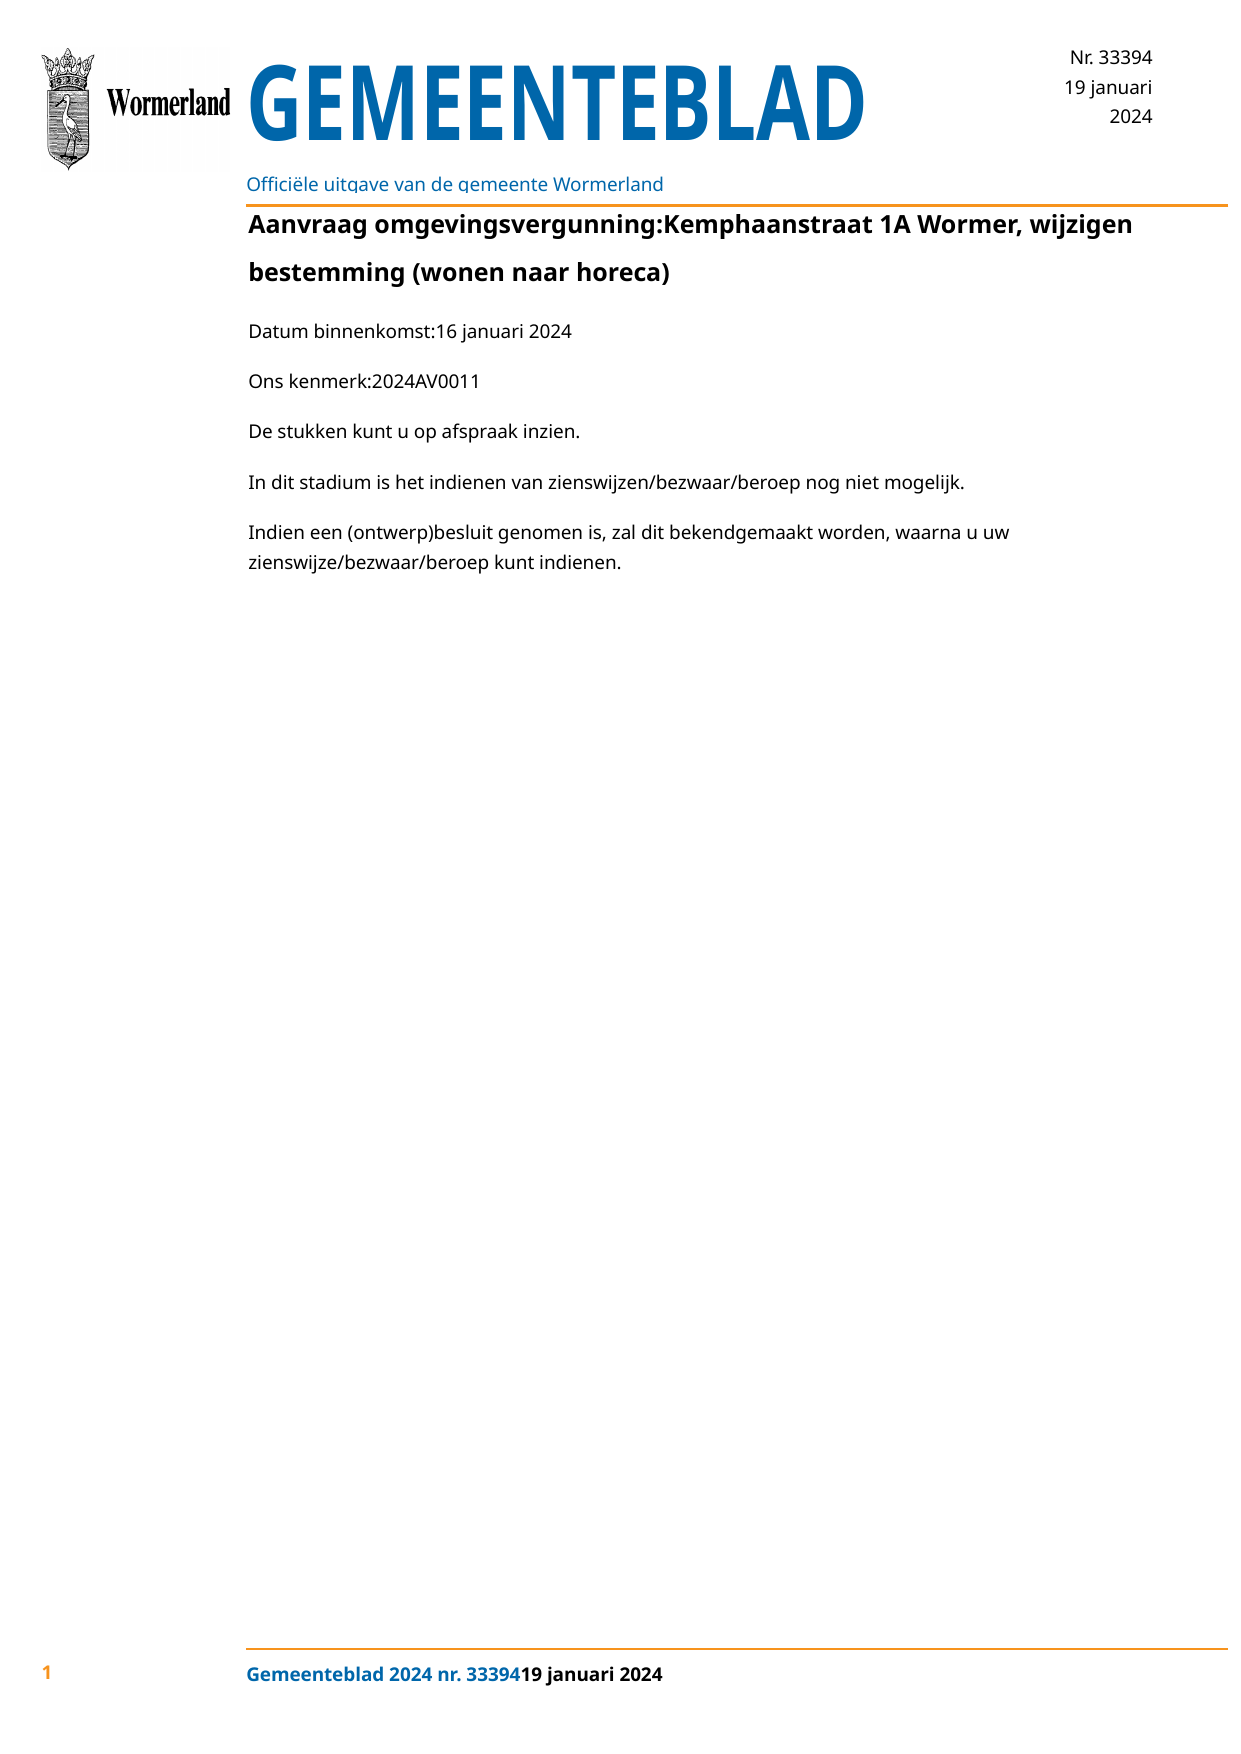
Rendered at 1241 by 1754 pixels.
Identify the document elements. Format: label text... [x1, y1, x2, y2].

picture [41, 47, 231, 172]
text Aanvraag omgevingsvergunning:Kemphaanstraat 1A Wormer, wijzigen bestemming (wonen naar horeca) [248, 207, 1152, 288]
text Indien een (ontwerp)besluit genomen is, zal dit bekendgemaakt worden, waarna u uw zienswijze/bezwaar/beroep kunt indienen. [248, 519, 1152, 575]
text Ons kenmerk:2024AV0011 [248, 368, 1152, 394]
text Datum binnenkomst:16 januari 2024 [248, 318, 1152, 344]
text In dit stadium is het indienen van zienswijzen/bezwaar/beroep nog niet mogelijk. [248, 469, 1152, 495]
text De stukken kunt u op afspraak inzien. [248, 419, 1152, 444]
